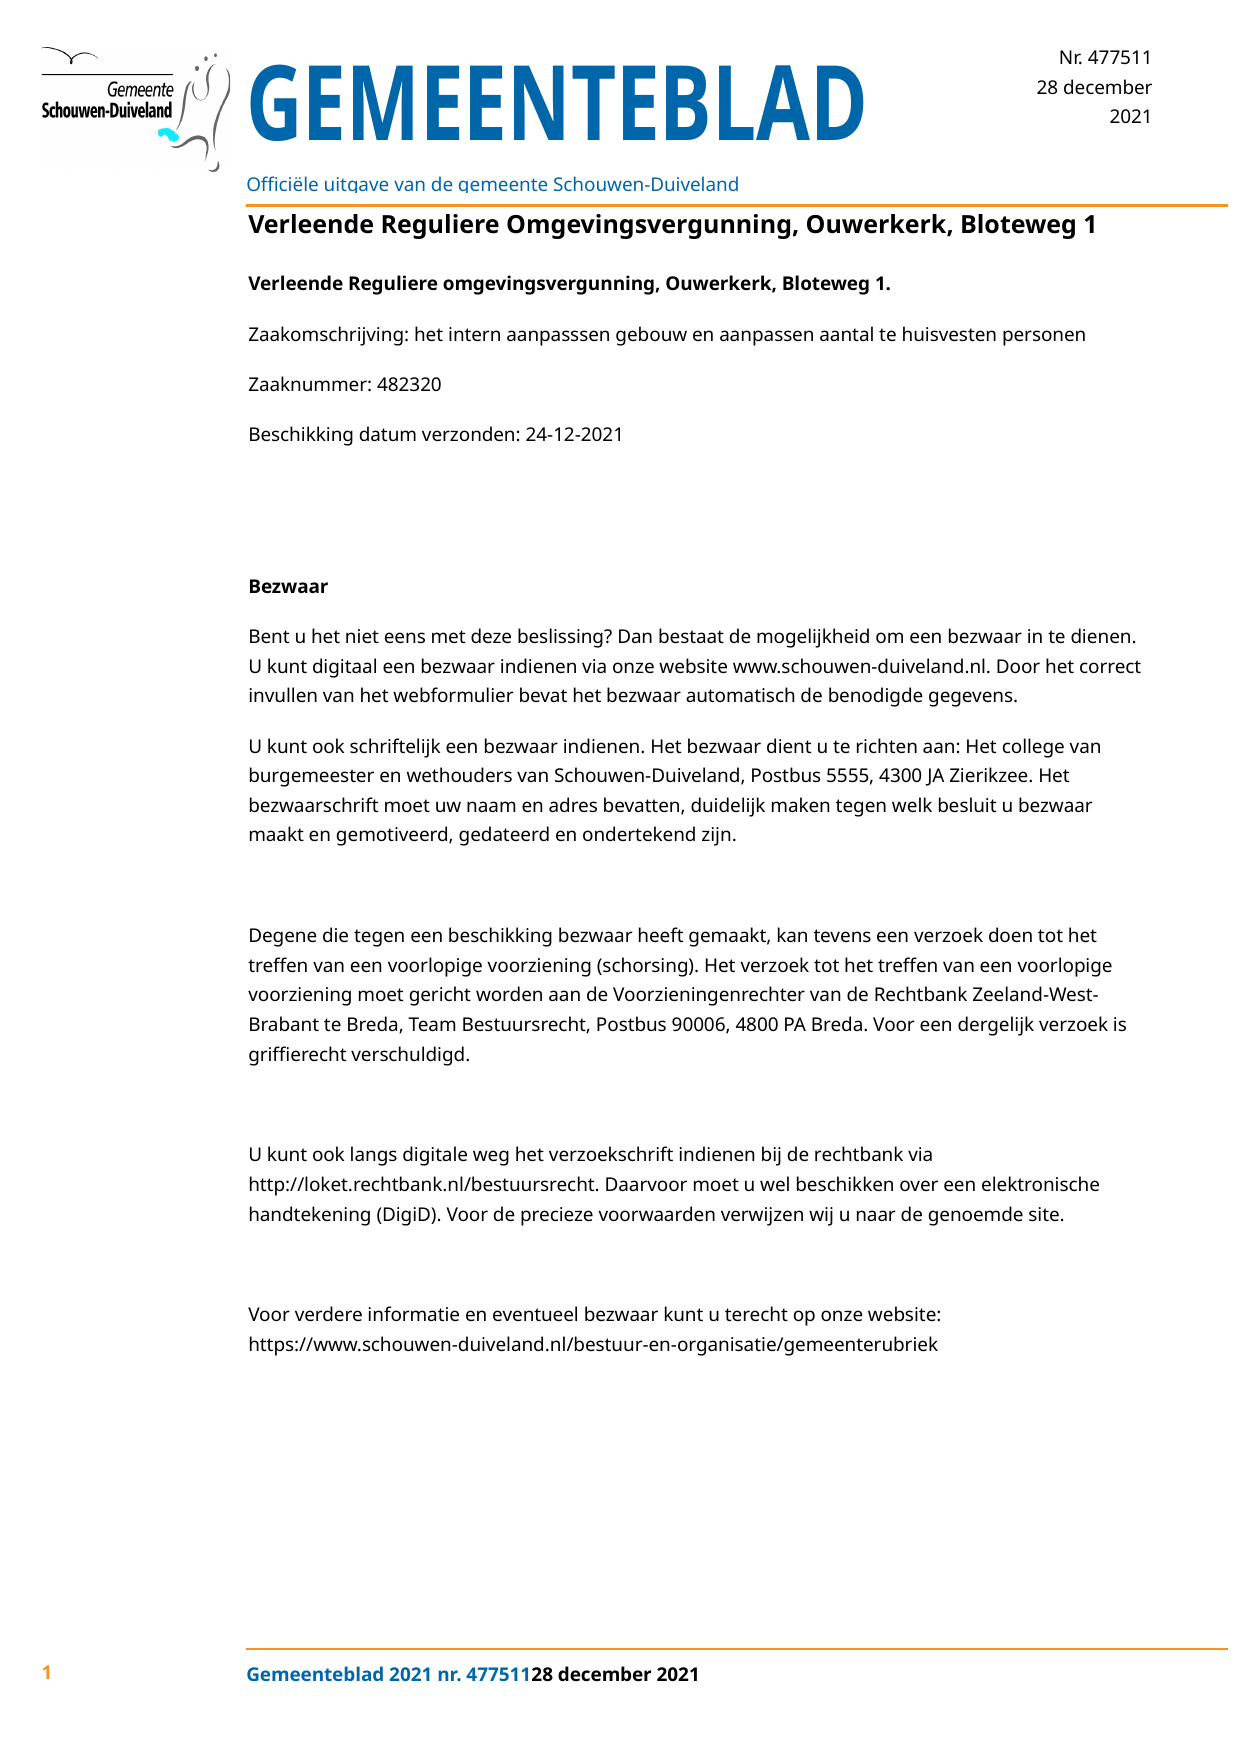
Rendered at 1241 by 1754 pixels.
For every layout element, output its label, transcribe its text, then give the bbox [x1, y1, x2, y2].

text Voor verdere informatie en eventueel bezwaar kunt u terecht op onze website: https://www.schouwen-duiveland.nl/bestuur-en-organisatie/gemeenterubriek [248, 1302, 1152, 1357]
text Zaaknummer: 482320 [248, 371, 1152, 397]
text Bezwaar [248, 573, 1152, 598]
text Verleende Reguliere Omgevingsvergunning, Ouwerkerk, Bloteweg 1 [248, 207, 1152, 241]
text Beschikking datum verzonden: 24-12-2021 [248, 422, 1152, 447]
text U kunt ook langs digitale weg het verzoekschrift indienen bij de rechtbank via http://loket.rechtbank.nl/bestuursrecht. Daarvoor moet u wel beschikken over een elektronische handtekening (DigiD). Voor de precieze voorwaarden verwijzen wij u naar de genoemde site. [248, 1142, 1152, 1226]
text Zaakomschrijving: het intern aanpasssen gebouw en aanpassen aantal te huisvesten personen [248, 321, 1152, 346]
text U kunt ook schriftelijk een bezwaar indienen. Het bezwaar dient u te richten aan: Het college van burgemeester en wethouders van Schouwen-Duiveland, Postbus 5555, 4300 JA Zierikzee. Het bezwaarschrift moet uw naam en adres bevatten, duidelijk maken tegen welk besluit u bezwaar maakt en gemotiveerd, gedateerd en ondertekend zijn. [248, 733, 1152, 847]
text Bent u het niet eens met deze beslissing? Dan bestaat de mogelijkheid om een bezwaar in te dienen. U kunt digitaal een bezwaar indienen via onze website www.schouwen-duiveland.nl. Door het correct invullen van het webformulier bevat het bezwaar automatisch de benodigde gegevens. [248, 623, 1152, 708]
text Degene die tegen een beschikking bezwaar heeft gemaakt, kan tevens een verzoek doen tot het treffen van een voorlopige voorziening (schorsing). Het verzoek tot het treffen van een voorlopige voorziening moet gericht worden aan de Voorzieningenrechter van de Rechtbank Zeeland-West-Brabant te Breda, Team Bestuursrecht, Postbus 90006, 4800 PA Breda. Voor een dergelijk verzoek is griffierecht verschuldigd. [248, 922, 1152, 1066]
text Verleende Reguliere omgevingsvergunning, Ouwerkerk, Bloteweg 1. [248, 270, 1152, 296]
picture [41, 47, 231, 172]
